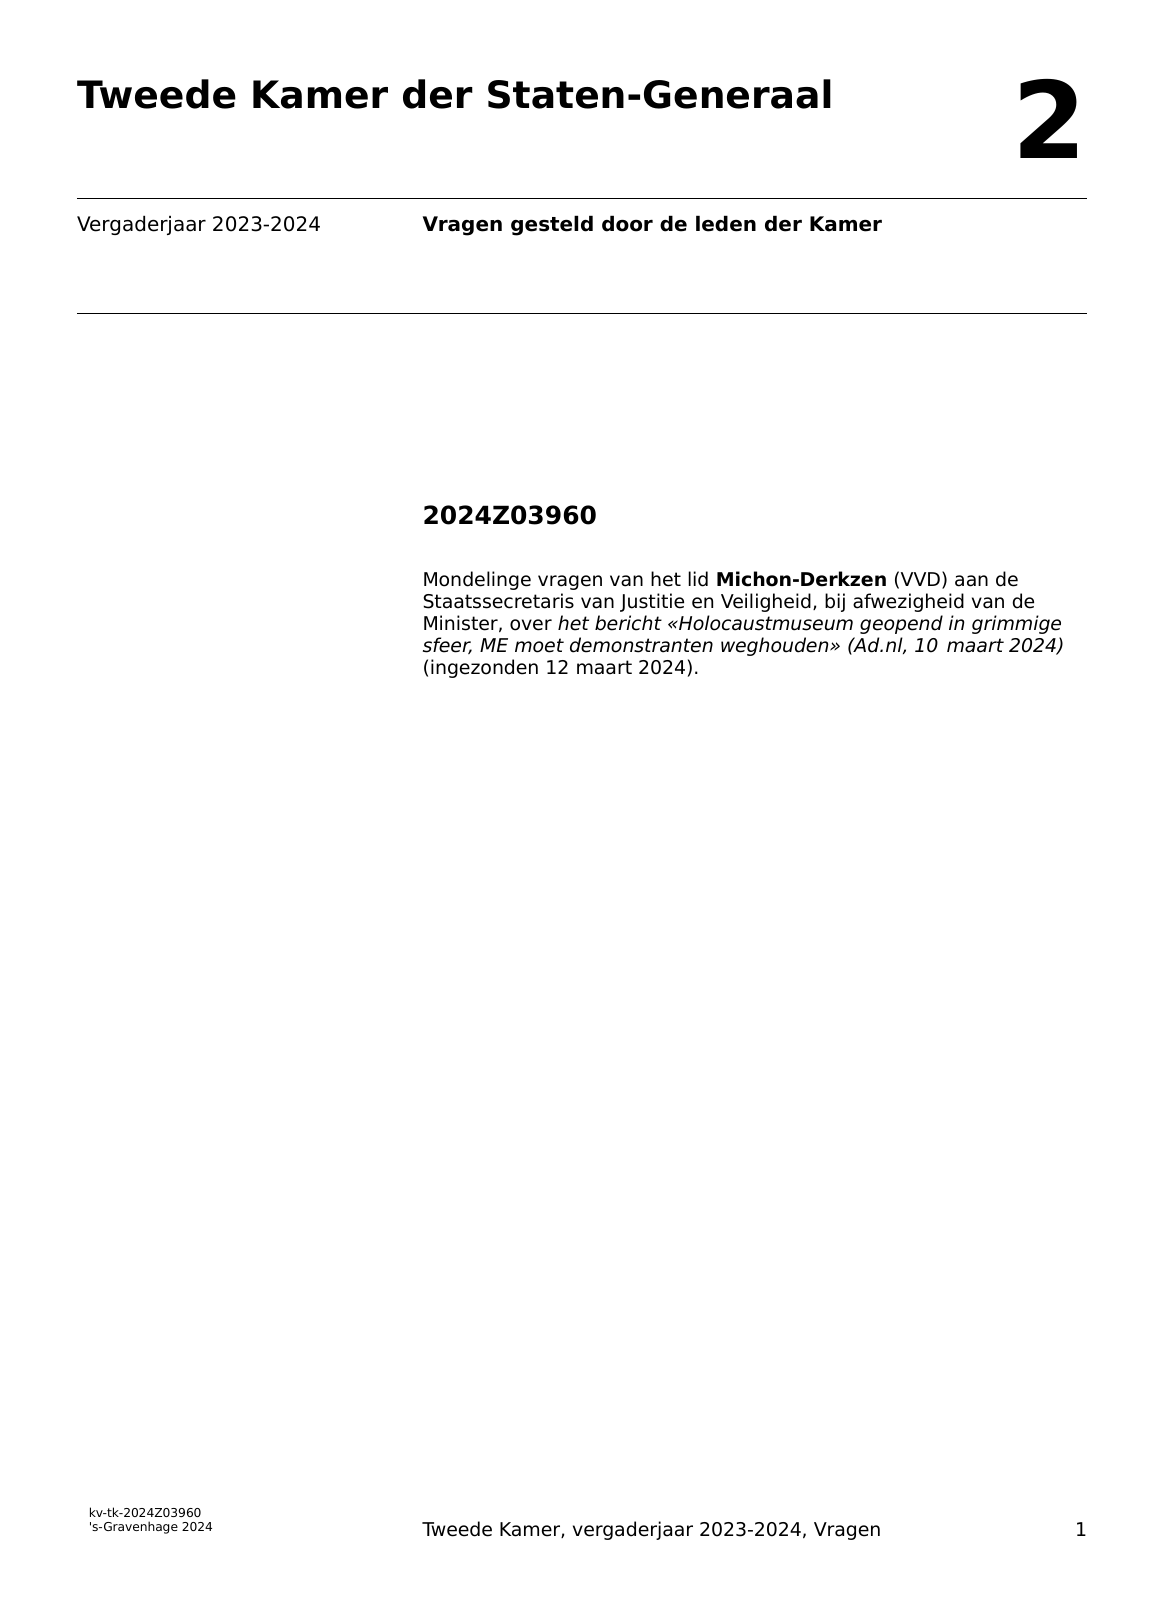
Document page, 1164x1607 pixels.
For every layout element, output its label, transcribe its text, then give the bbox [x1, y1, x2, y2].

text Mondelinge vragen van het lid Michon-Derkzen (VVD) aan de Staatssecretaris van Justitie en Veiligheid, bij afwezigheid van de Minister, over het bericht «Holocaustmuseum geopend in grimmige sfeer, ME moet demonstranten weghouden» (Ad.nl, 10 maart 2024) (ingezonden 12 maart 2024). [422, 569, 1087, 679]
text 2024Z03960 [422, 501, 1087, 531]
text 's-Gravenhage 2024 [88, 1520, 323, 1534]
table_cell Vergaderjaar 2023-2024 [77, 199, 422, 313]
text kv-tk-2024Z03960 [88, 1506, 323, 1520]
table_header Tweede Kamer der Staten-Generaal [77, 59, 886, 198]
table_cell Vragen gesteld door de leden der Kamer [422, 199, 1087, 313]
table_header 2 [886, 59, 1087, 198]
